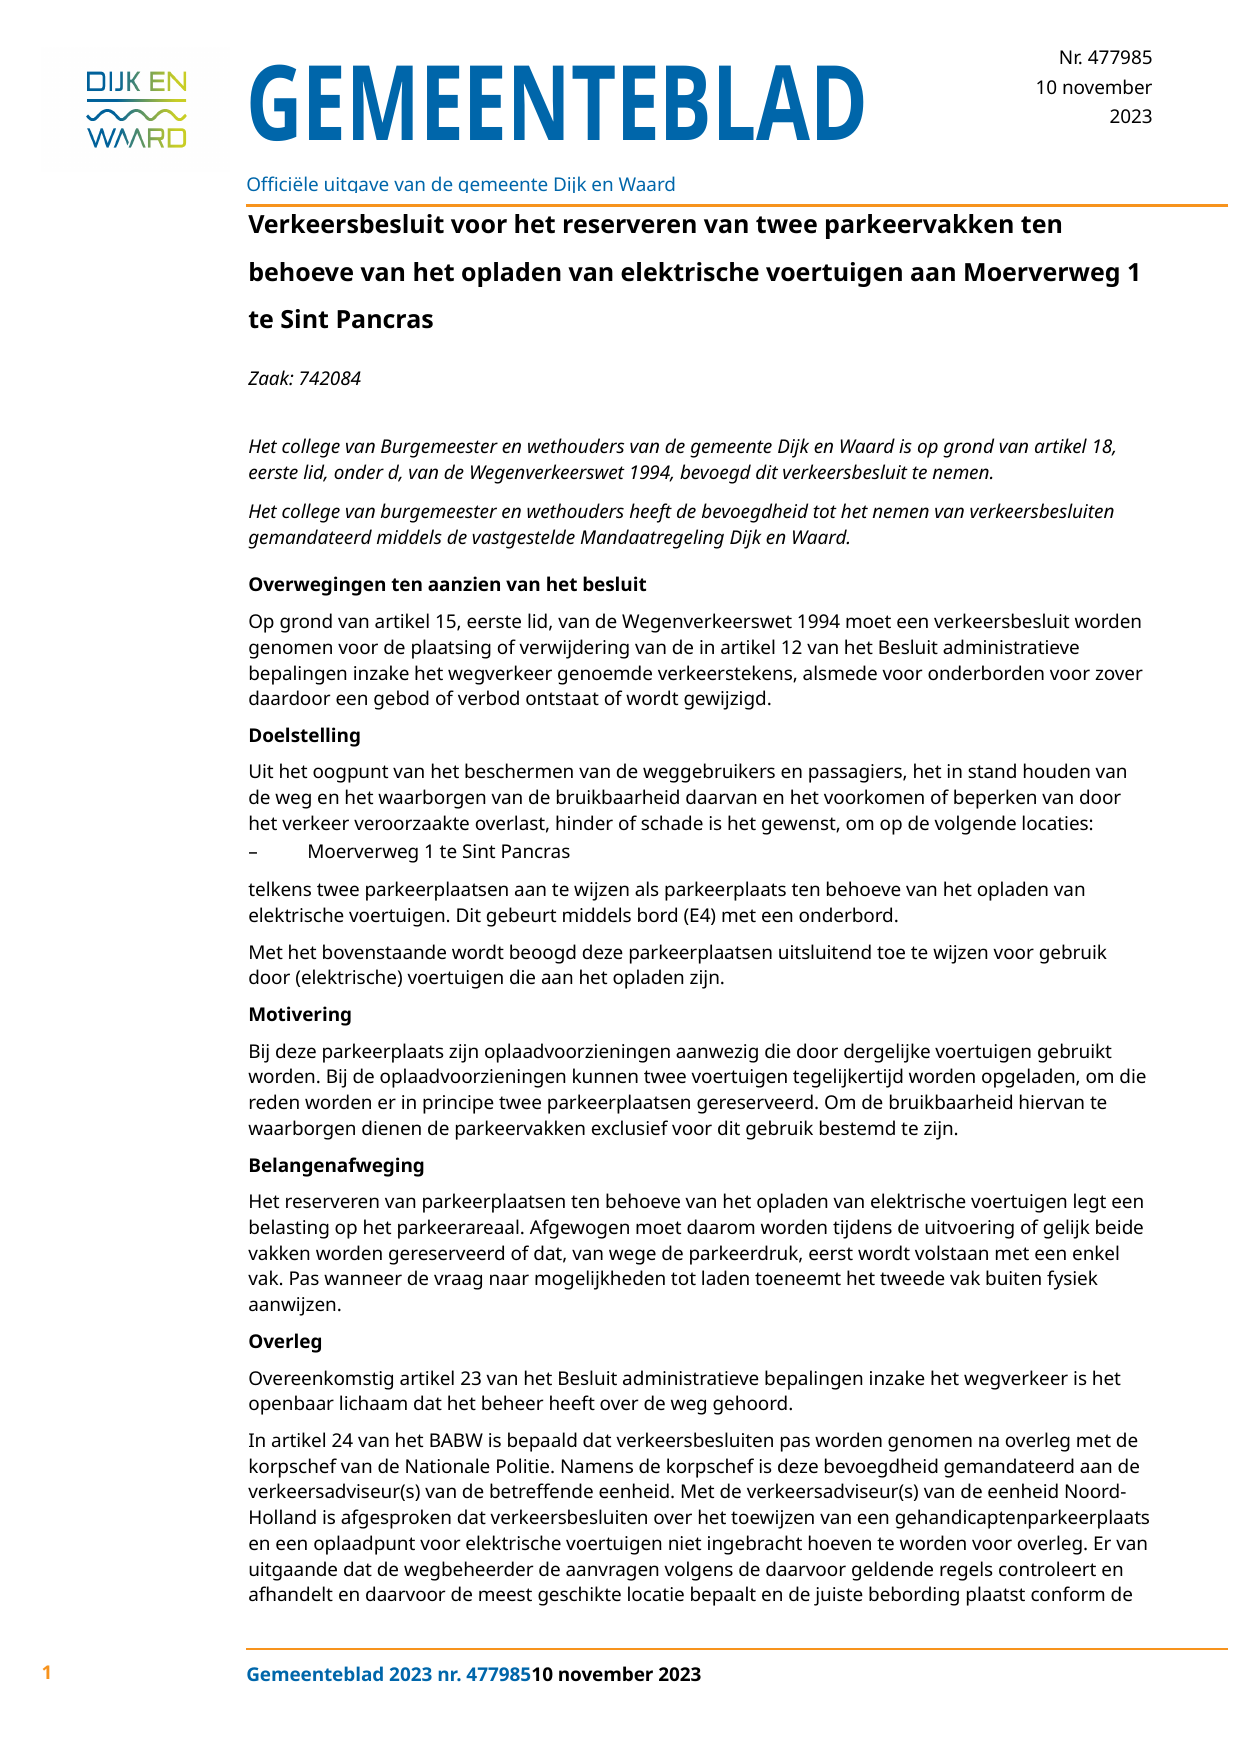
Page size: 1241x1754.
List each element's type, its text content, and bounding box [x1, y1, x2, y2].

list Moerverweg 1 te Sint Pancras [248, 838, 1152, 864]
text Het reserveren van parkeerplaatsen ten behoeve van het opladen van elektrische voertuigen legt een belasting op het parkeerareaal. Afgewogen moet daarom worden tijdens de uitvoering of gelijk beide vakken worden gereserveerd of dat, van wege de parkeerdruk, eerst wordt volstaan met een enkel vak. Pas wanneer de vraag naar mogelijkheden tot laden toeneemt het tweede vak buiten fysiek aanwijzen. [248, 1188, 1152, 1317]
text Het college van Burgemeester en wethouders van de gemeente Dijk en Waard is op grond van artikel 18, eerste lid, onder d, van de Wegenverkeerswet 1994, bevoegd dit verkeersbesluit te nemen. [248, 433, 1152, 485]
text Overwegingen ten aanzien van het besluit [248, 572, 1152, 597]
picture [41, 47, 231, 172]
text Verkeersbesluit voor het reserveren van twee parkeervakken ten behoeve van het opladen van elektrische voertuigen aan Moerverweg 1 te Sint Pancras [248, 207, 1152, 336]
text Motivering [248, 1001, 1152, 1027]
text Doelstelling [248, 722, 1152, 748]
text Het college van burgemeester en wethouders heeft de bevoegdheid tot het nemen van verkeersbesluiten gemandateerd middels de vastgestelde Mandaatregeling Dijk en Waard. [248, 498, 1152, 550]
text Overeenkomstig artikel 23 van het Besluit administratieve bepalingen inzake het wegverkeer is het openbaar lichaam dat het beheer heeft over de weg gehoord. [248, 1365, 1152, 1416]
text Uit het oogpunt van het beschermen van de weggebruikers en passagiers, het in stand houden van de weg en het waarborgen van de bruikbaarheid daarvan en het voorkomen of beperken van door het verkeer veroorzaakte overlast, hinder of schade is het gewenst, om op de volgende locaties: [248, 759, 1152, 836]
text Belangenafweging [248, 1152, 1152, 1177]
text Zaak: 742084 [248, 366, 1152, 391]
text Op grond van artikel 15, eerste lid, van de Wegenverkeerswet 1994 moet een verkeersbesluit worden genomen voor de plaatsing of verwijdering van de in artikel 12 van het Besluit administratieve bepalingen inzake het wegverkeer genoemde verkeerstekens, alsmede voor onderborden voor zover daardoor een gebod of verbod ontstaat of wordt gewijzigd. [248, 608, 1152, 711]
text Bij deze parkeerplaats zijn oplaadvoorzieningen aanwezig die door dergelijke voertuigen gebruikt worden. Bij de oplaadvoorzieningen kunnen twee voertuigen tegelijkertijd worden opgeladen, om die reden worden er in principe twee parkeerplaatsen gereserveerd. Om de bruikbaarheid hiervan te waarborgen dienen de parkeervakken exclusief voor dit gebruik bestemd te zijn. [248, 1038, 1152, 1141]
text telkens twee parkeerplaatsen aan te wijzen als parkeerplaats ten behoeve van het opladen van elektrische voertuigen. Dit gebeurt middels bord (E4) met een onderbord. [248, 876, 1152, 928]
text Overleg [248, 1328, 1152, 1354]
text Met het bovenstaande wordt beoogd deze parkeerplaatsen uitsluitend toe te wijzen voor gebruik door (elektrische) voertuigen die aan het opladen zijn. [248, 939, 1152, 990]
text In artikel 24 van het BABW is bepaald dat verkeersbesluiten pas worden genomen na overleg met de korpschef van de Nationale Politie. Namens de korpschef is deze bevoegdheid gemandateerd aan de verkeersadviseur(s) van de betreffende eenheid. Met de verkeersadviseur(s) van de eenheid Noord-Holland is afgesproken dat verkeersbesluiten over het toewijzen van een gehandicaptenparkeerplaats en een oplaadpunt voor elektrische voertuigen niet ingebracht hoeven te worden voor overleg. Er van uitgaande dat de wegbeheerder de aanvragen volgens de daarvoor geldende regels controleert en afhandelt en daarvoor de meest geschikte locatie bepaalt en de juiste bebording plaatst conform de [248, 1427, 1152, 1607]
